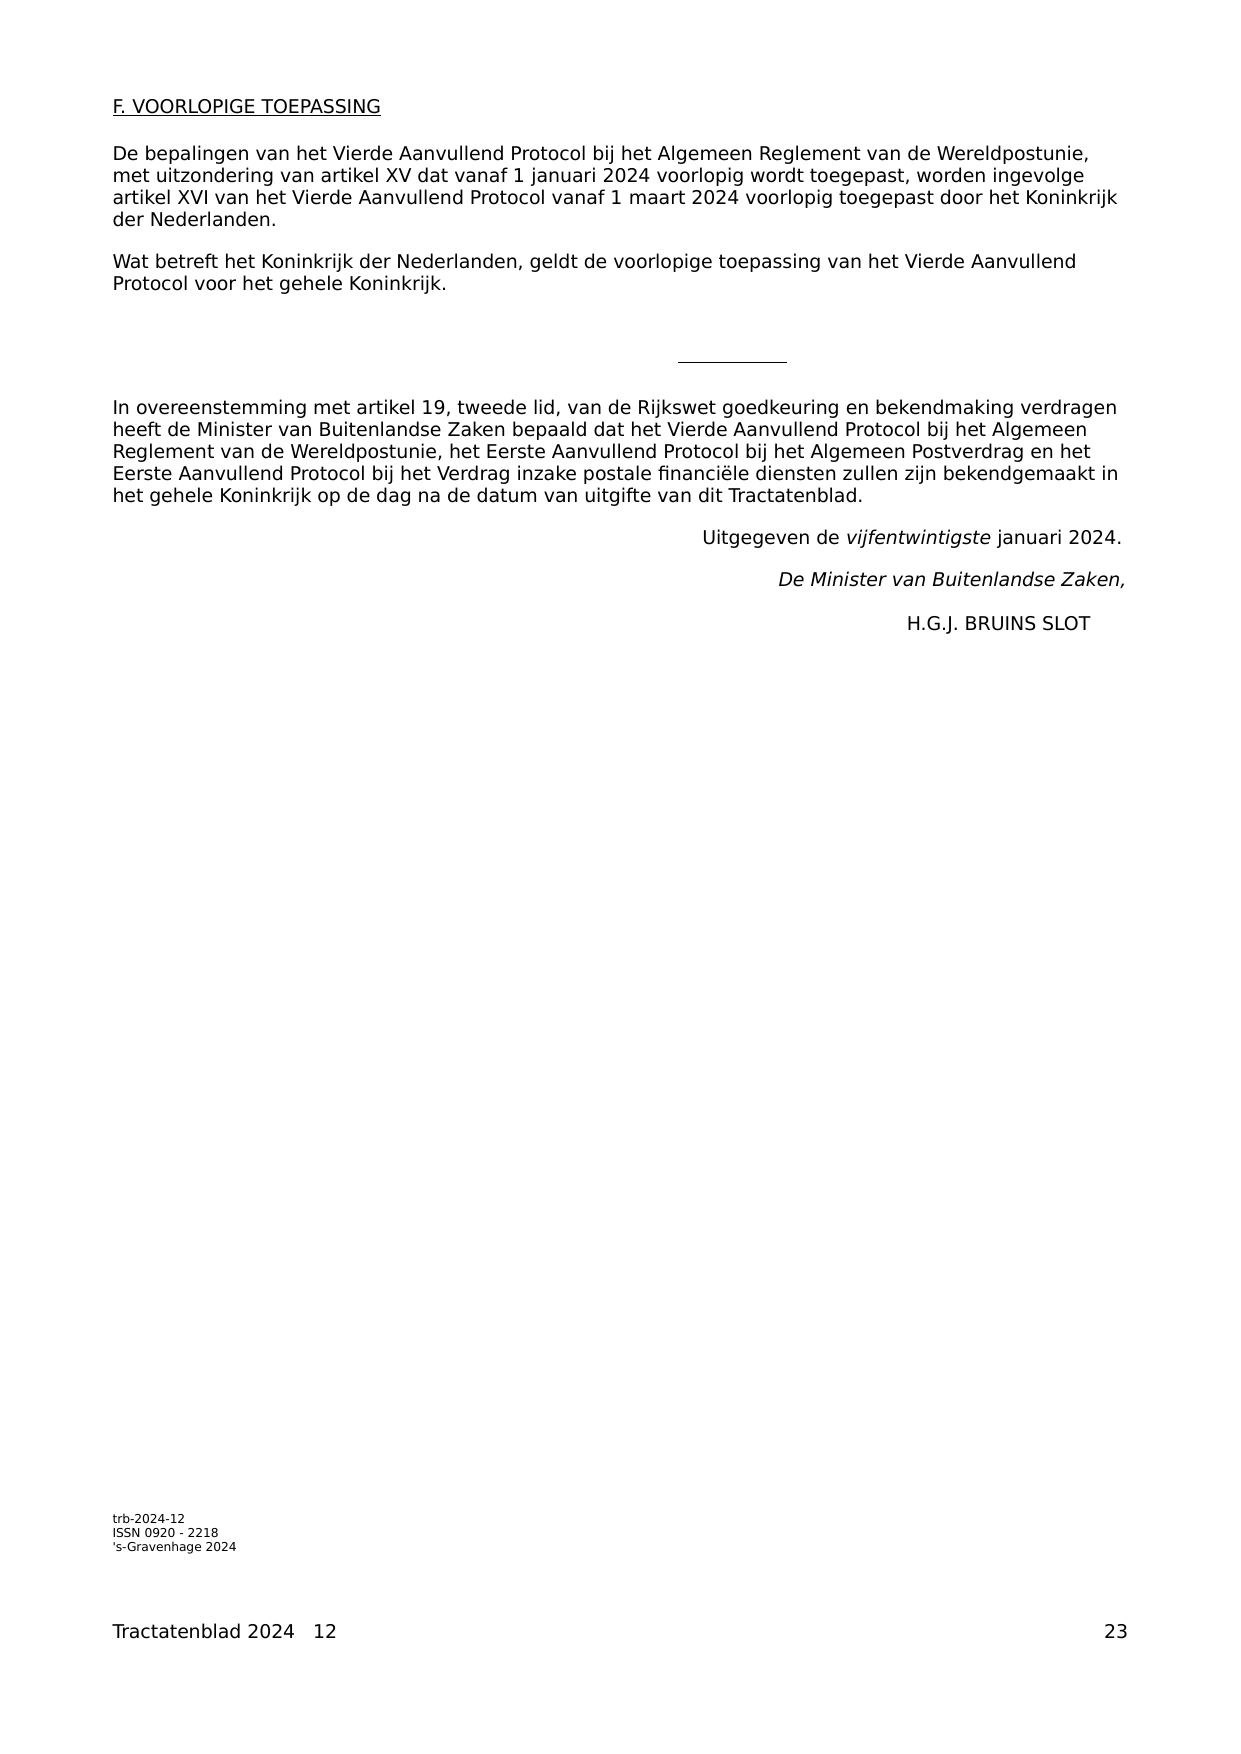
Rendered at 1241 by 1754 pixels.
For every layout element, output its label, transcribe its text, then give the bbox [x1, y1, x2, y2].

text ISSN 0920 - 2218 [112, 1526, 346, 1540]
text 's-Gravenhage 2024 [112, 1540, 346, 1554]
text Wat betreft het Koninkrijk der Nederlanden, geldt de voorlopige toepassing van het Vierde Aanvullend Protocol voor het gehele Koninkrijk. [112, 251, 1128, 295]
text trb-2024-12 [112, 1512, 346, 1526]
text Uitgegeven de vijfentwintigste januari 2024. [112, 527, 1128, 549]
subtitle F. VOORLOPIGE TOEPASSING [112, 96, 1128, 118]
text De bepalingen van het Vierde Aanvullend Protocol bij het Algemeen Reglement van de Wereldpostunie, met uitzondering van artikel XV dat vanaf 1 januari 2024 voorlopig wordt toegepast, worden ingevolge artikel XVI van het Vierde Aanvullend Protocol vanaf 1 maart 2024 voorlopig toegepast door het Koninkrijk der Nederlanden. [112, 143, 1128, 231]
text De Minister van Buitenlandse Zaken, H.G.J. BRUINS SLOT [112, 569, 1128, 634]
text In overeenstemming met artikel 19, tweede lid, van de Rijkswet goedkeuring en bekendmaking verdragen heeft de Minister van Buitenlandse Zaken bepaald dat het Vierde Aanvullend Protocol bij het Algemeen Reglement van de Wereldpostunie, het Eerste Aanvullend Protocol bij het Algemeen Postverdrag en het Eerste Aanvullend Protocol bij het Verdrag inzake postale financiële diensten zullen zijn bekendgemaakt in het gehele Koninkrijk op de dag na de datum van uitgifte van dit Tractatenblad. [112, 397, 1128, 507]
